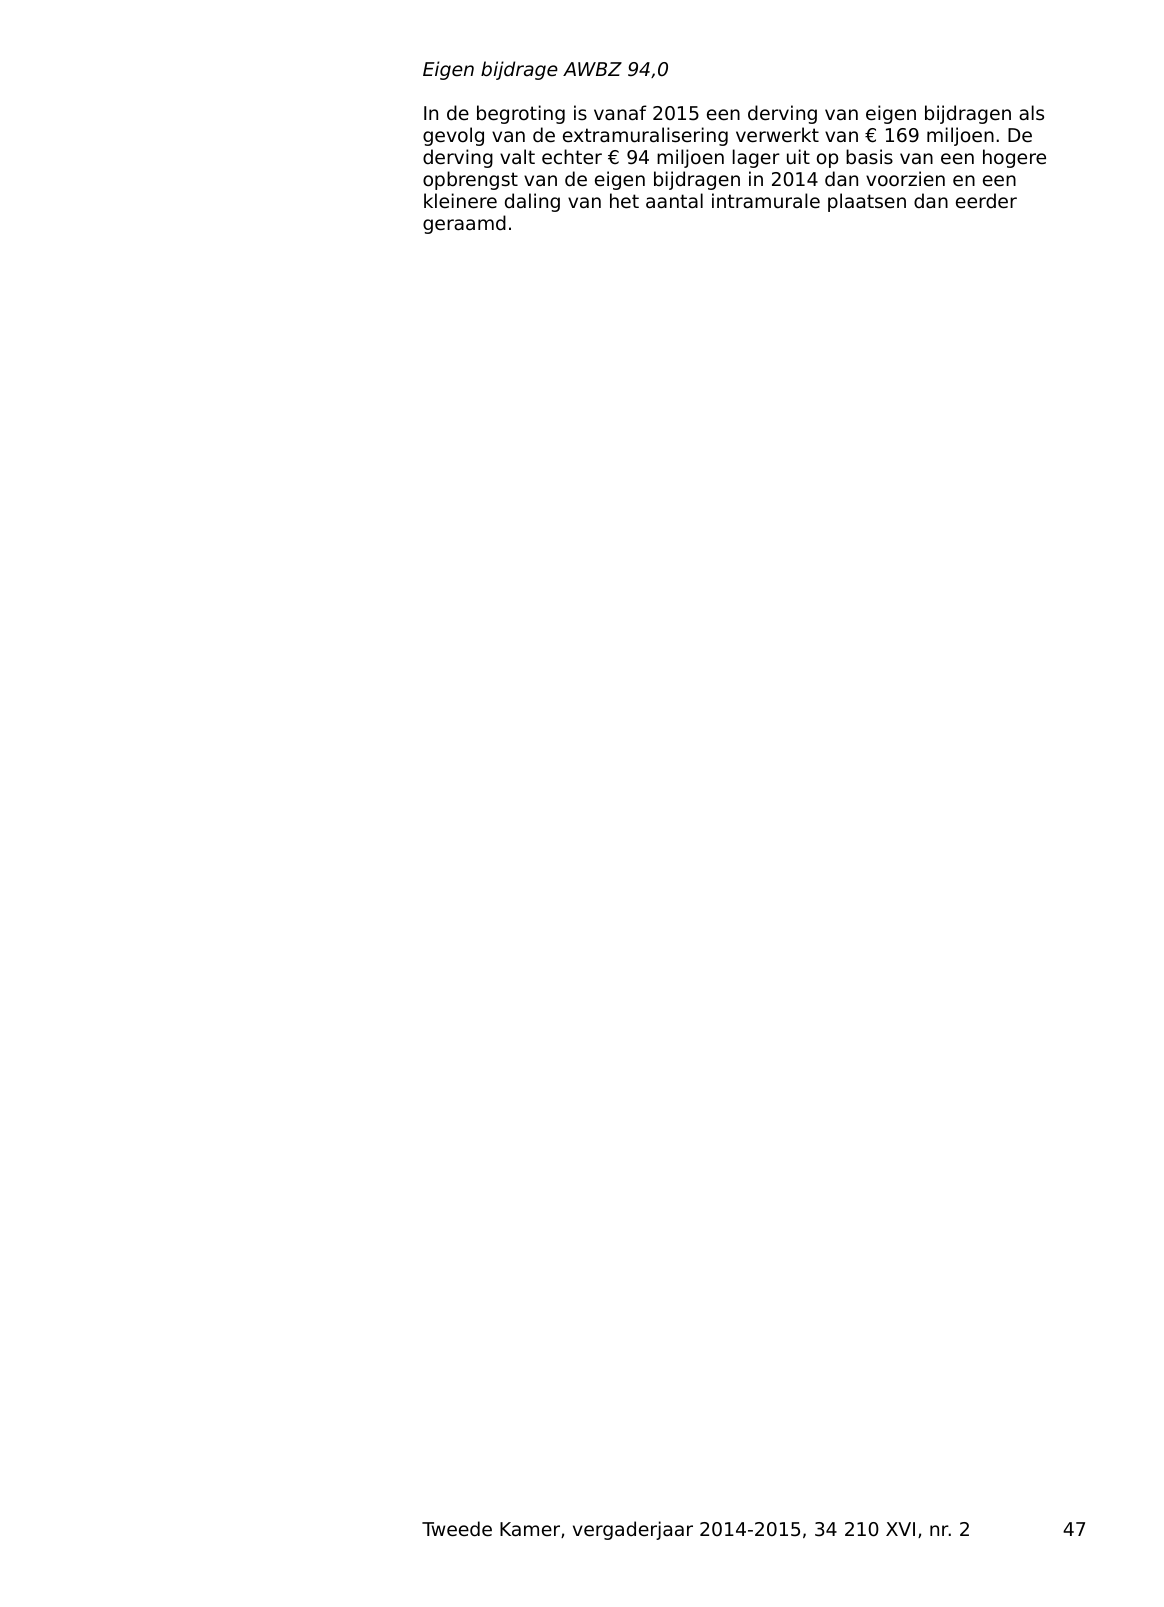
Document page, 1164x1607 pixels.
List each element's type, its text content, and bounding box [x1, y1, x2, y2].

text In de begroting is vanaf 2015 een derving van eigen bijdragen als gevolg van de extramuralisering verwerkt van € 169 miljoen. De derving valt echter € 94 miljoen lager uit op basis van een hogere opbrengst van de eigen bijdragen in 2014 dan voorzien en een kleinere daling van het aantal intramurale plaatsen dan eerder geraamd. [422, 103, 1087, 235]
subtitle Eigen bijdrage AWBZ 94,0 [422, 59, 1087, 81]
